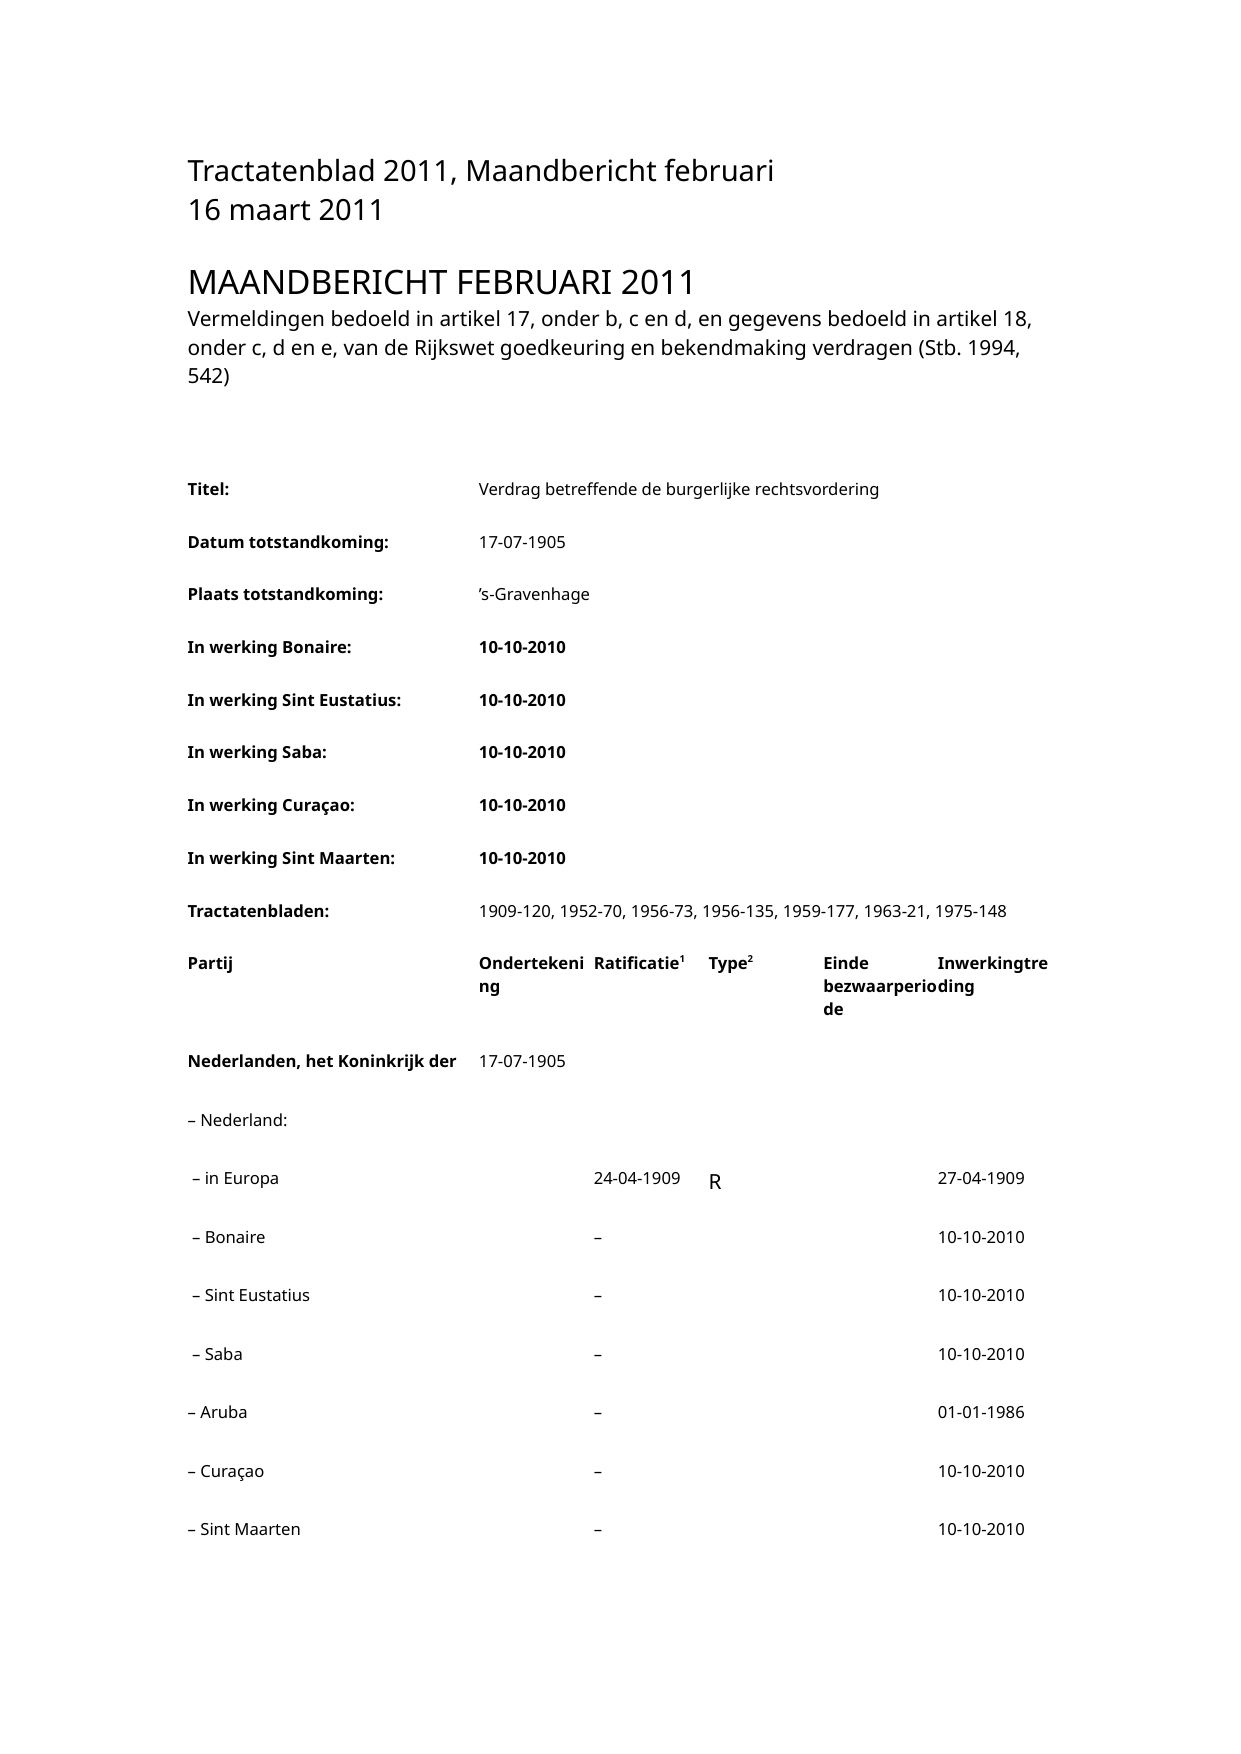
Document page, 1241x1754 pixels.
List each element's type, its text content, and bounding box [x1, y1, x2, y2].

table_cell Nederlanden, het Koninkrijk der [188, 1050, 479, 1108]
table_cell – in Europa [188, 1167, 479, 1225]
table_cell – [594, 1342, 708, 1401]
table_cell [708, 1050, 823, 1108]
table_cell [938, 1050, 1053, 1108]
table_cell In werking Saba: [188, 741, 479, 794]
table_cell [708, 1459, 823, 1518]
table_cell 10-10-2010 [938, 1225, 1053, 1284]
table_cell 10-10-2010 [938, 1284, 1053, 1342]
table_cell 10-10-2010 [479, 636, 1053, 688]
table_cell 10-10-2010 [938, 1342, 1053, 1401]
table_cell In werking Sint Maarten: [188, 847, 479, 899]
table_cell [708, 1342, 823, 1401]
table_header Titel: [188, 478, 479, 530]
table_cell – Sint Eustatius [188, 1284, 479, 1342]
table_cell – Curaçao [188, 1459, 479, 1518]
text Tractatenblad 2011, Maandbericht februari [187, 150, 1053, 190]
table_cell – [594, 1401, 708, 1459]
table_cell R [708, 1167, 823, 1225]
table_cell [594, 1050, 708, 1108]
table_cell 27-04-1909 [938, 1167, 1053, 1225]
table_cell [823, 1225, 938, 1284]
table_cell [823, 1167, 938, 1225]
table_cell [823, 1518, 938, 1576]
table_cell ’s-Gravenhage [479, 583, 1053, 636]
subtitle MAANDBERICHT FEBRUARI 2011 [187, 259, 1053, 304]
table_cell [823, 1401, 938, 1459]
table_cell [479, 1225, 593, 1284]
table_cell [479, 1109, 593, 1167]
text 16 maart 2011 [187, 190, 1053, 229]
table_cell [479, 1284, 593, 1342]
table_cell 10-10-2010 [479, 689, 1053, 741]
table_cell [479, 1342, 593, 1401]
table_cell – [594, 1284, 708, 1342]
table_cell In werking Bonaire: [188, 636, 479, 688]
table_cell [708, 1284, 823, 1342]
table_cell 17-07-1905 [479, 530, 1053, 583]
table_cell – Saba [188, 1342, 479, 1401]
table_cell Tractatenbladen: [188, 899, 479, 952]
table_cell Ondertekening [479, 952, 593, 1050]
table_cell – Bonaire [188, 1225, 479, 1284]
table_cell 1909-120, 1952-70, 1956-73, 1956-135, 1959-177, 1963-21, 1975-148 [479, 899, 1053, 952]
table_cell [708, 1401, 823, 1459]
table_cell 10-10-2010 [479, 847, 1053, 899]
table_cell [823, 1284, 938, 1342]
table_cell 01-01-1986 [938, 1401, 1053, 1459]
table_cell [823, 1342, 938, 1401]
table_cell [708, 1225, 823, 1284]
text Vermeldingen bedoeld in artikel 17, onder b, c en d, en gegevens bedoeld in artikel 18, onder c, d en e, van de Rijkswet goedkeuring en bekendmaking verdragen (Stb. 1994, 542) [187, 304, 1053, 390]
table_cell 10-10-2010 [479, 794, 1053, 847]
table_cell 17-07-1905 [479, 1050, 593, 1108]
table_cell In werking Sint Eustatius: [188, 689, 479, 741]
table_cell [708, 1109, 823, 1167]
table_cell Type [708, 952, 823, 1050]
table_cell [479, 1459, 593, 1518]
table_cell – Aruba [188, 1401, 479, 1459]
table_cell Ratificatie [594, 952, 708, 1050]
table_cell 10-10-2010 [479, 741, 1053, 794]
table_cell [479, 1401, 593, 1459]
table_cell 24-04-1909 [594, 1167, 708, 1225]
table_cell In werking Curaçao: [188, 794, 479, 847]
table_cell [823, 1109, 938, 1167]
table_header Verdrag betreffende de burgerlijke rechtsvordering [479, 478, 1053, 530]
table_cell – [594, 1459, 708, 1518]
table_cell [708, 1518, 823, 1576]
table_cell Datum totstandkoming: [188, 530, 479, 583]
table_cell Einde bezwaarperiode [823, 952, 938, 1050]
table_cell Inwerkingtreding [938, 952, 1053, 1050]
table_cell – Nederland: [188, 1109, 479, 1167]
table_cell [823, 1459, 938, 1518]
table_cell – Sint Maarten [188, 1518, 479, 1576]
table_cell Plaats totstandkoming: [188, 583, 479, 636]
table_cell [938, 1109, 1053, 1167]
table_cell 10-10-2010 [938, 1459, 1053, 1518]
table_cell [479, 1518, 593, 1576]
table_cell 10-10-2010 [938, 1518, 1053, 1576]
table_cell Partij [188, 952, 479, 1050]
table_cell [479, 1167, 593, 1225]
table_cell [594, 1109, 708, 1167]
table_cell – [594, 1225, 708, 1284]
table_cell [823, 1050, 938, 1108]
table_cell – [594, 1518, 708, 1576]
